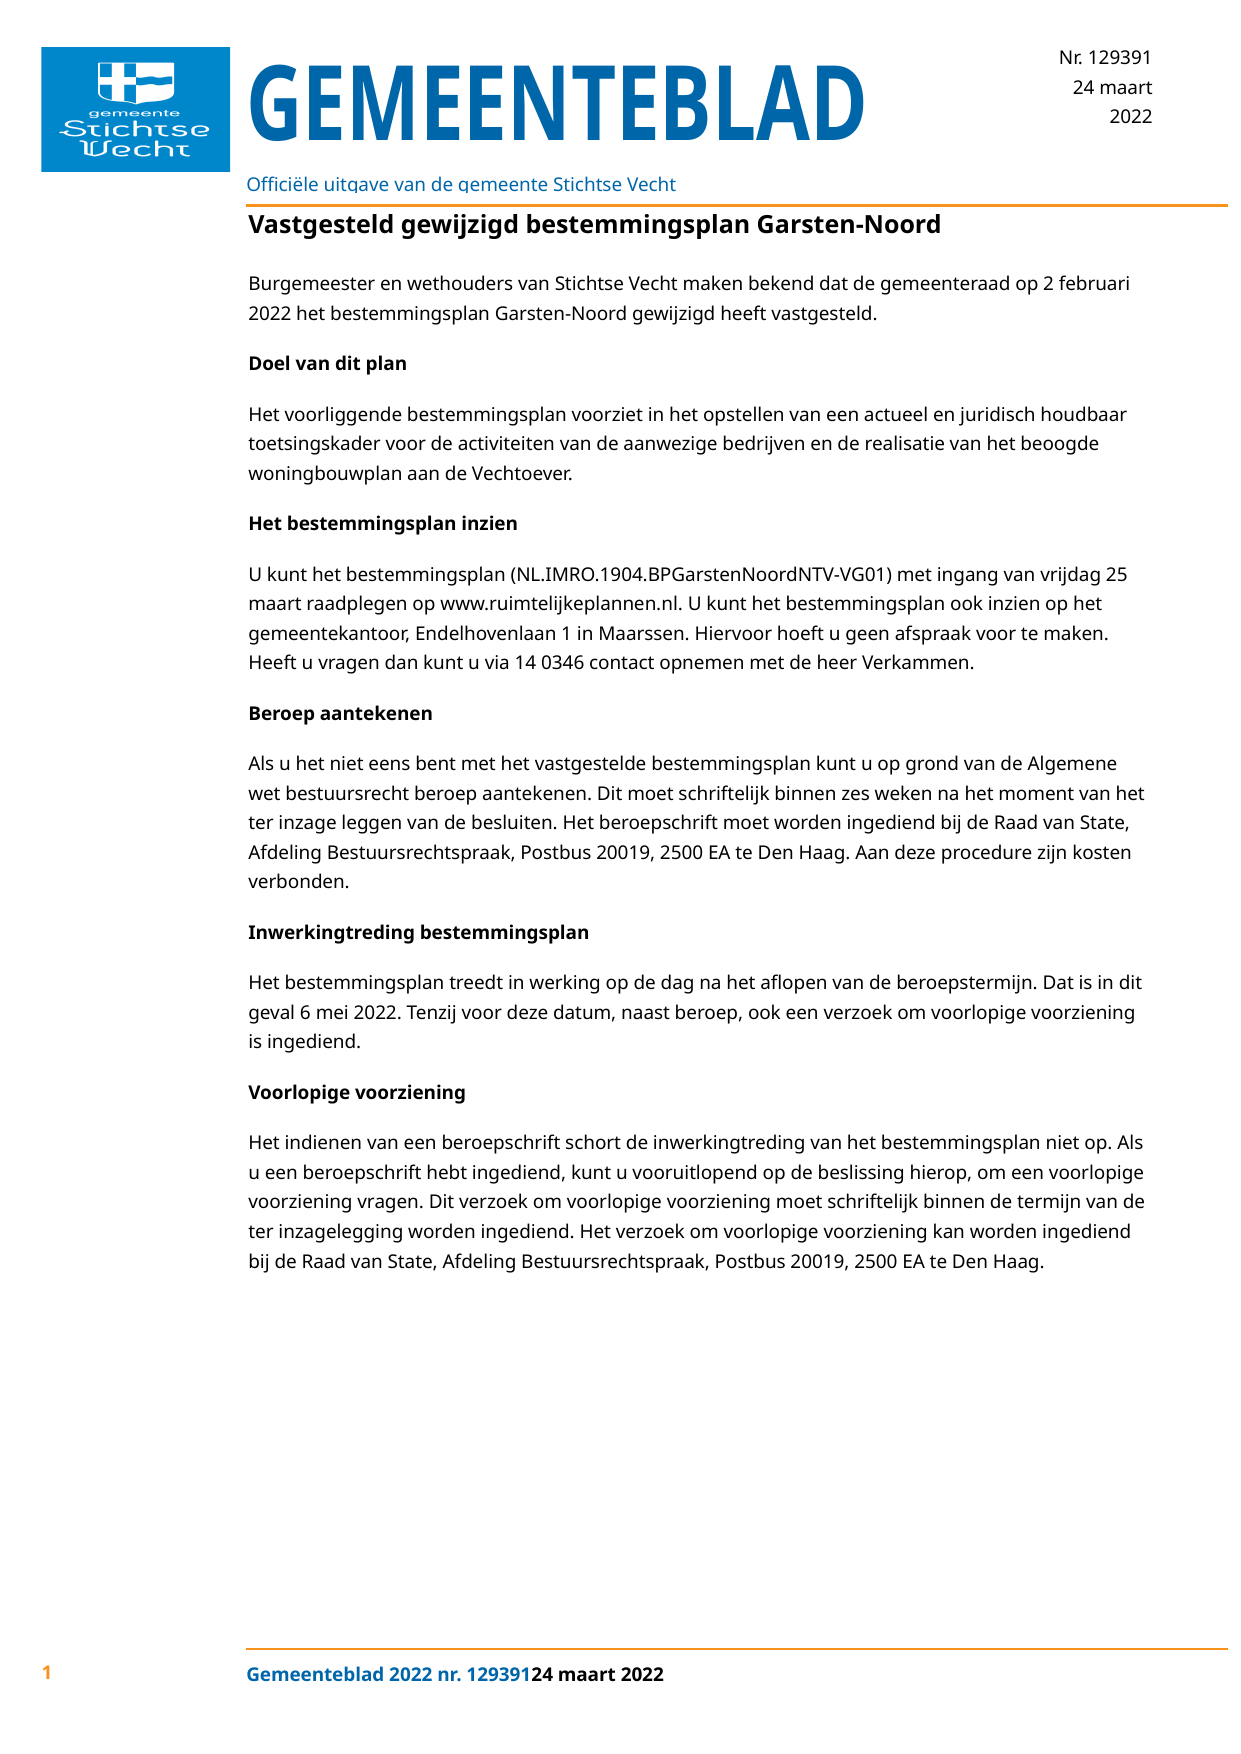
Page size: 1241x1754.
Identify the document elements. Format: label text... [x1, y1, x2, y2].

text Beroep aantekenen [248, 700, 1152, 726]
text Inwerkingtreding bestemmingsplan [248, 919, 1152, 945]
text Het bestemmingsplan inzien [248, 510, 1152, 536]
text Het indienen van een beroepschrift schort de inwerkingtreding van het bestemmingsplan niet op. Als u een beroepschrift hebt ingediend, kunt u vooruitlopend op de beslissing hierop, om een voorlopige voorziening vragen. Dit verzoek om voorlopige voorziening moet schriftelijk binnen de termijn van de ter inzagelegging worden ingediend. Het verzoek om voorlopige voorziening kan worden ingediend bij de Raad van State, Afdeling Bestuursrechtspraak, Postbus 20019, 2500 EA te Den Haag. [248, 1129, 1152, 1273]
text Doel van dit plan [248, 350, 1152, 376]
text Vastgesteld gewijzigd bestemmingsplan Garsten-Noord [248, 207, 1152, 241]
text Als u het niet eens bent met het vastgestelde bestemmingsplan kunt u op grond van de Algemene wet bestuursrecht beroep aantekenen. Dit moet schriftelijk binnen zes weken na het moment van het ter inzage leggen van de besluiten. Het beroepschrift moet worden ingediend bij de Raad van State, Afdeling Bestuursrechtspraak, Postbus 20019, 2500 EA te Den Haag. Aan deze procedure zijn kosten verbonden. [248, 750, 1152, 894]
text Voorlopige voorziening [248, 1079, 1152, 1105]
text U kunt het bestemmingsplan (NL.IMRO.1904.BPGarstenNoordNTV-VG01) met ingang van vrijdag 25 maart raadplegen op www.ruimtelijkeplannen.nl. U kunt het bestemmingsplan ook inzien op het gemeentekantoor, Endelhovenlaan 1 in Maarssen. Hiervoor hoeft u geen afspraak voor te maken. Heeft u vragen dan kunt u via 14 0346 contact opnemen met de heer Verkammen. [248, 561, 1152, 675]
text Burgemeester en wethouders van Stichtse Vecht maken bekend dat de gemeenteraad op 2 februari 2022 het bestemmingsplan Garsten-Noord gewijzigd heeft vastgesteld. [248, 270, 1152, 326]
picture [99, 63, 135, 101]
text Het voorliggende bestemmingsplan voorziet in het opstellen van een actueel en juridisch houdbaar toetsingskader voor de activiteiten van de aanwezige bedrijven en de realisatie van het beoogde woningbouwplan aan de Vechtoever. [248, 401, 1152, 486]
text Het bestemmingsplan treedt in werking op de dag na het aflopen van de beroepstermijn. Dat is in dit geval 6 mei 2022. Tenzij voor deze datum, naast beroep, ook een verzoek om voorlopige voorziening is ingediend. [248, 969, 1152, 1054]
picture [137, 63, 174, 103]
